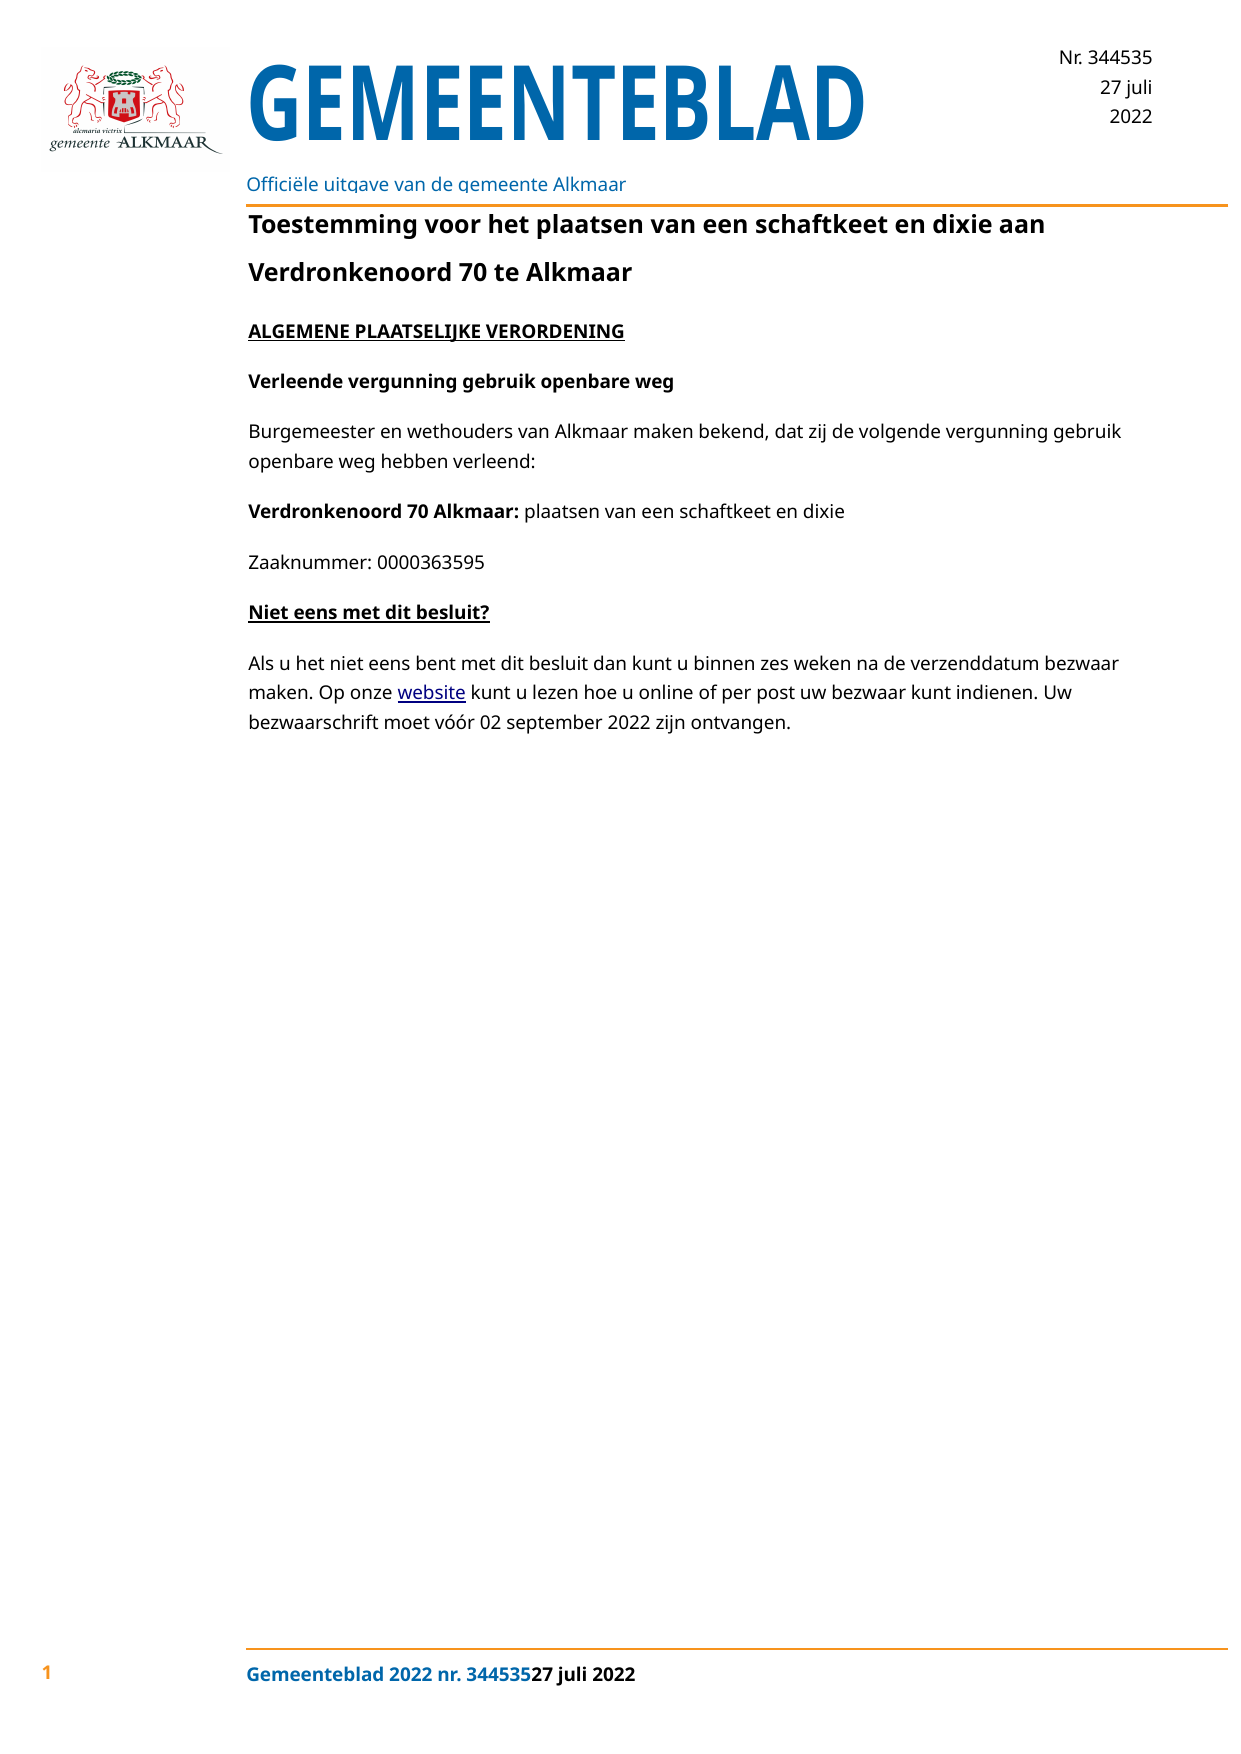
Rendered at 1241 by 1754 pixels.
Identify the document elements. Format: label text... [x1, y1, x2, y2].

text Verdronkenoord 70 Alkmaar: plaatsen van een schaftkeet en dixie [248, 499, 1152, 524]
text Burgemeester en wethouders van Alkmaar maken bekend, dat zij de volgende vergunning gebruik openbare weg hebben verleend: [248, 419, 1152, 474]
text Niet eens met dit besluit? [248, 599, 1152, 625]
text ALGEMENE PLAATSELIJKE VERORDENING [248, 318, 1152, 344]
text Toestemming voor het plaatsen van een schaftkeet en dixie aan Verdronkenoord 70 te Alkmaar [248, 207, 1152, 288]
picture [41, 47, 231, 172]
text Als u het niet eens bent met dit besluit dan kunt u binnen zes weken na de verzenddatum bezwaar maken. Op onze website kunt u lezen hoe u online of per post uw bezwaar kunt indienen. Uw bezwaarschrift moet vóór 02 september 2022 zijn ontvangen. [248, 650, 1152, 735]
text Verleende vergunning gebruik openbare weg [248, 368, 1152, 394]
text Zaaknummer: 0000363595 [248, 549, 1152, 575]
